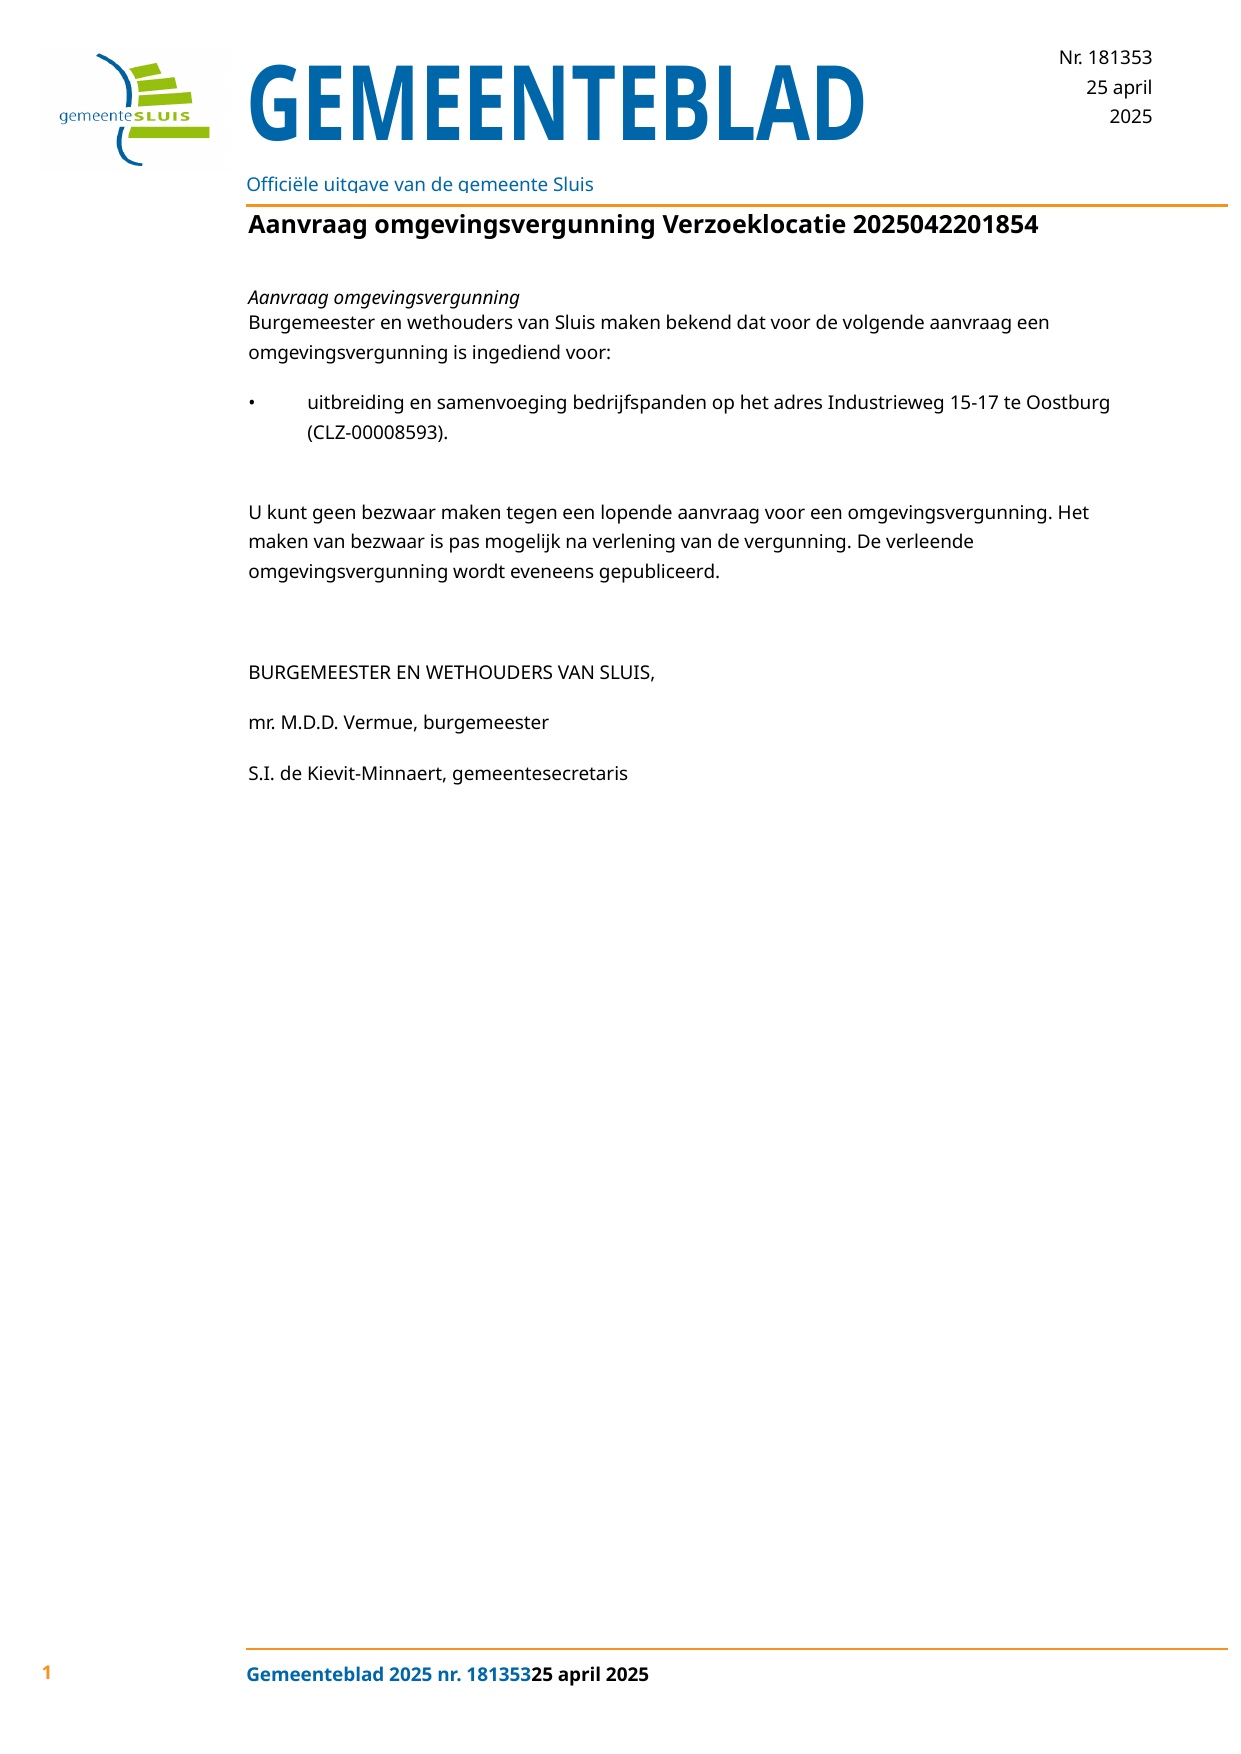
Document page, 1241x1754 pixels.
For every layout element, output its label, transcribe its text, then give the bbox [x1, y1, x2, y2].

text U kunt geen bezwaar maken tegen een lopende aanvraag voor een omgevingsvergunning. Het maken van bezwaar is pas mogelijk na verlening van de vergunning. De verleende omgevingsvergunning wordt eveneens gepubliceerd. [248, 499, 1152, 584]
picture [41, 47, 231, 172]
text Aanvraag omgevingsvergunning Verzoeklocatie 2025042201854 [248, 207, 1152, 241]
list uitbreiding en samenvoeging bedrijfspanden op het adres Industrieweg 15-17 te Oostburg (CLZ-00008593). [248, 389, 1152, 445]
text S.I. de Kievit-Minnaert, gemeentesecretaris [248, 760, 1152, 786]
text Aanvraag omgevingsvergunning [248, 284, 1152, 309]
text mr. M.D.D. Vermue, burgemeester [248, 709, 1152, 735]
text BURGEMEESTER EN WETHOUDERS VAN SLUIS, [248, 659, 1152, 685]
text Burgemeester en wethouders van Sluis maken bekend dat voor de volgende aanvraag een omgevingsvergunning is ingediend voor: [248, 309, 1152, 365]
